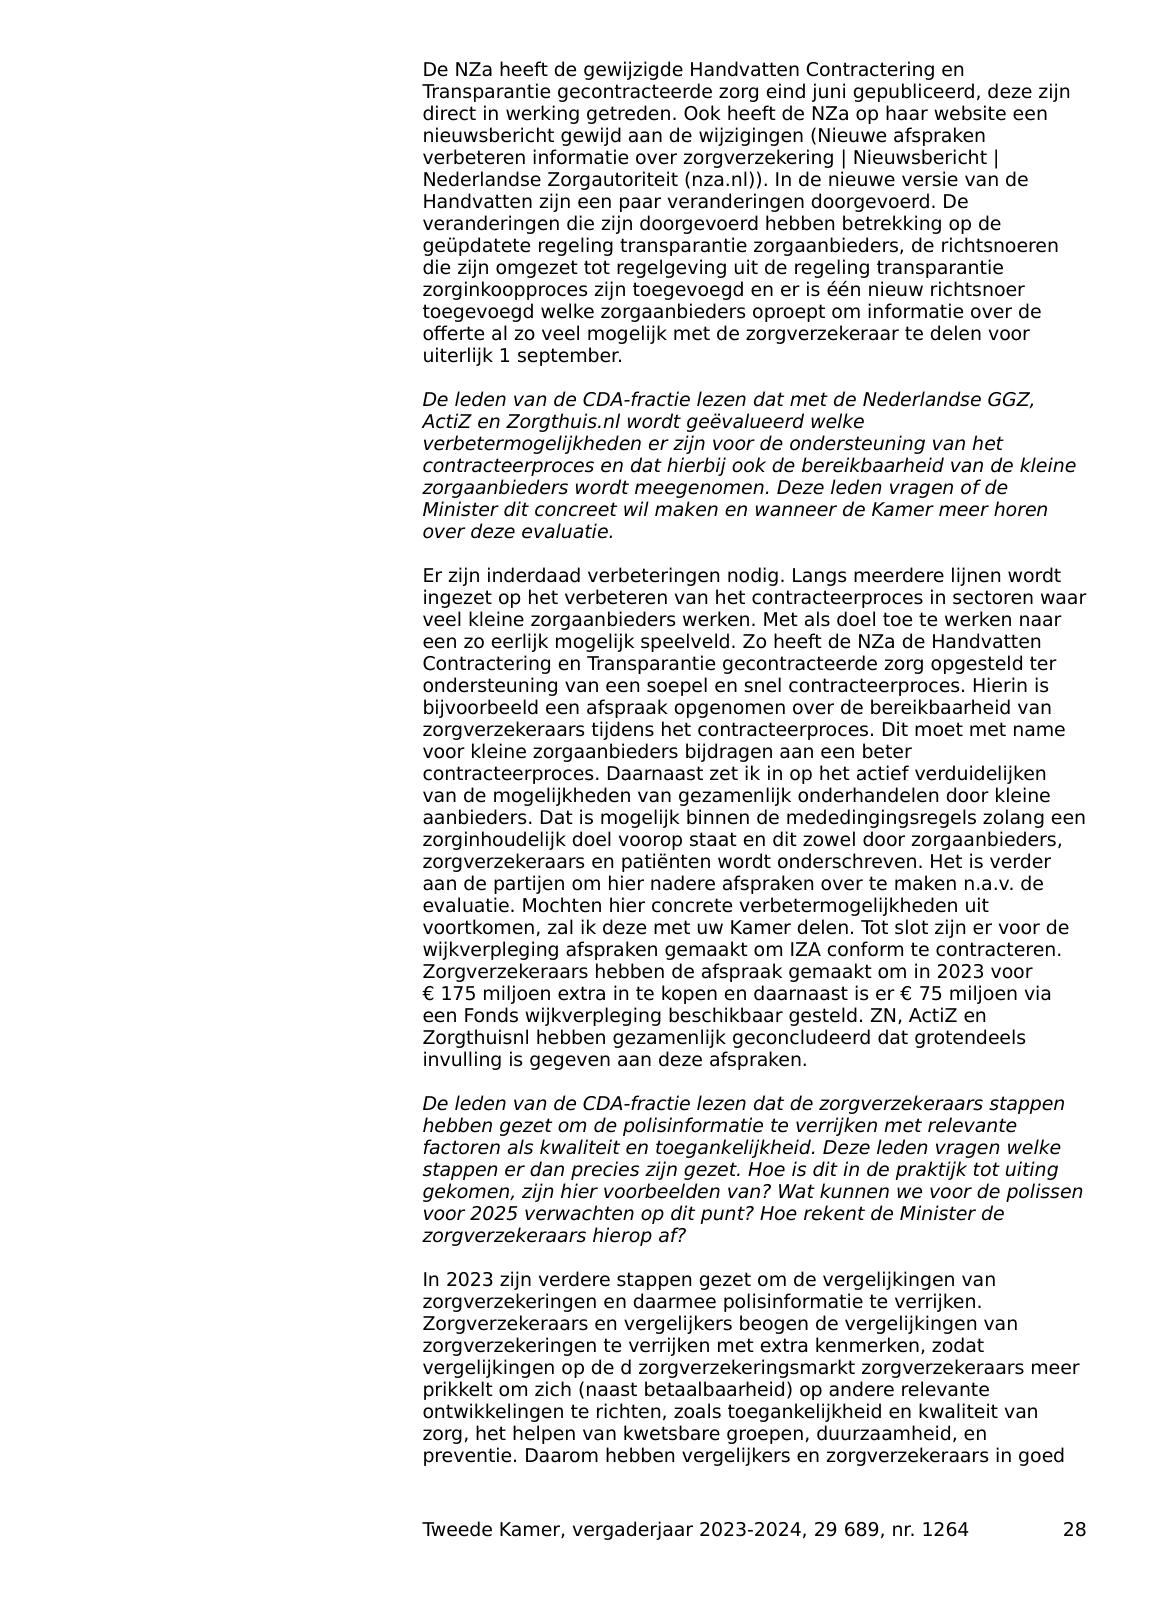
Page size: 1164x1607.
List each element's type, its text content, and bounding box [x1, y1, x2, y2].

text Er zijn inderdaad verbeteringen nodig. Langs meerdere lijnen wordt ingezet op het verbeteren van het contracteerproces in sectoren waar veel kleine zorgaanbieders werken. Met als doel toe te werken naar een zo eerlijk mogelijk speelveld. Zo heeft de NZa de Handvatten Contractering en Transparantie gecontracteerde zorg opgesteld ter ondersteuning van een soepel en snel contracteerproces. Hierin is bijvoorbeeld een afspraak opgenomen over de bereikbaarheid van zorgverzekeraars tijdens het contracteerproces. Dit moet met name voor kleine zorgaanbieders bijdragen aan een beter contracteerproces. Daarnaast zet ik in op het actief verduidelijken van de mogelijkheden van gezamenlijk onderhandelen door kleine aanbieders. Dat is mogelijk binnen de mededingingsregels zolang een zorginhoudelijk doel voorop staat en dit zowel door zorgaanbieders, zorgverzekeraars en patiënten wordt onderschreven. Het is verder aan de partijen om hier nadere afspraken over te maken n.a.v. de evaluatie. Mochten hier concrete verbetermogelijkheden uit voortkomen, zal ik deze met uw Kamer delen. Tot slot zijn er voor de wijkverpleging afspraken gemaakt om IZA conform te contracteren. Zorgverzekeraars hebben de afspraak gemaakt om in 2023 voor € 175 miljoen extra in te kopen en daarnaast is er € 75 miljoen via een Fonds wijkverpleging beschikbaar gesteld. ZN, ActiZ en Zorgthuisnl hebben gezamenlijk geconcludeerd dat grotendeels invulling is gegeven aan deze afspraken. [422, 565, 1087, 1071]
text De leden van de CDA-fractie lezen dat met de Nederlandse GGZ, ActiZ en Zorgthuis.nl wordt geëvalueerd welke verbetermogelijkheden er zijn voor de ondersteuning van het contracteerproces en dat hierbij ook de bereikbaarheid van de kleine zorgaanbieders wordt meegenomen. Deze leden vragen of de Minister dit concreet wil maken en wanneer de Kamer meer horen over deze evaluatie. [422, 389, 1087, 543]
text De NZa heeft de gewijzigde Handvatten Contractering en Transparantie gecontracteerde zorg eind juni gepubliceerd, deze zijn direct in werking getreden. Ook heeft de NZa op haar website een nieuwsbericht gewijd aan de wijzigingen (Nieuwe afspraken verbeteren informatie over zorgverzekering | Nieuwsbericht | Nederlandse Zorgautoriteit (nza.nl)). In de nieuwe versie van de Handvatten zijn een paar veranderingen doorgevoerd. De veranderingen die zijn doorgevoerd hebben betrekking op de geüpdatete regeling transparantie zorgaanbieders, de richtsnoeren die zijn omgezet tot regelgeving uit de regeling transparantie zorginkoopproces zijn toegevoegd en er is één nieuw richtsnoer toegevoegd welke zorgaanbieders oproept om informatie over de offerte al zo veel mogelijk met de zorgverzekeraar te delen voor uiterlijk 1 september. [422, 59, 1087, 367]
text De leden van de CDA-fractie lezen dat de zorgverzekeraars stappen hebben gezet om de polisinformatie te verrijken met relevante factoren als kwaliteit en toegankelijkheid. Deze leden vragen welke stappen er dan precies zijn gezet. Hoe is dit in de praktijk tot uiting gekomen, zijn hier voorbeelden van? Wat kunnen we voor de polissen voor 2025 verwachten op dit punt? Hoe rekent de Minister de zorgverzekeraars hierop af? [422, 1093, 1087, 1247]
text In 2023 zijn verdere stappen gezet om de vergelijkingen van zorgverzekeringen en daarmee polisinformatie te verrijken. Zorgverzekeraars en vergelijkers beogen de vergelijkingen van zorgverzekeringen te verrijken met extra kenmerken, zodat vergelijkingen op de d zorgverzekeringsmarkt zorgverzekeraars meer prikkelt om zich (naast betaalbaarheid) op andere relevante ontwikkelingen te richten, zoals toegankelijkheid en kwaliteit van zorg, het helpen van kwetsbare groepen, duurzaamheid, en preventie. Daarom hebben vergelijkers en zorgverzekeraars in goed [422, 1269, 1087, 1467]
